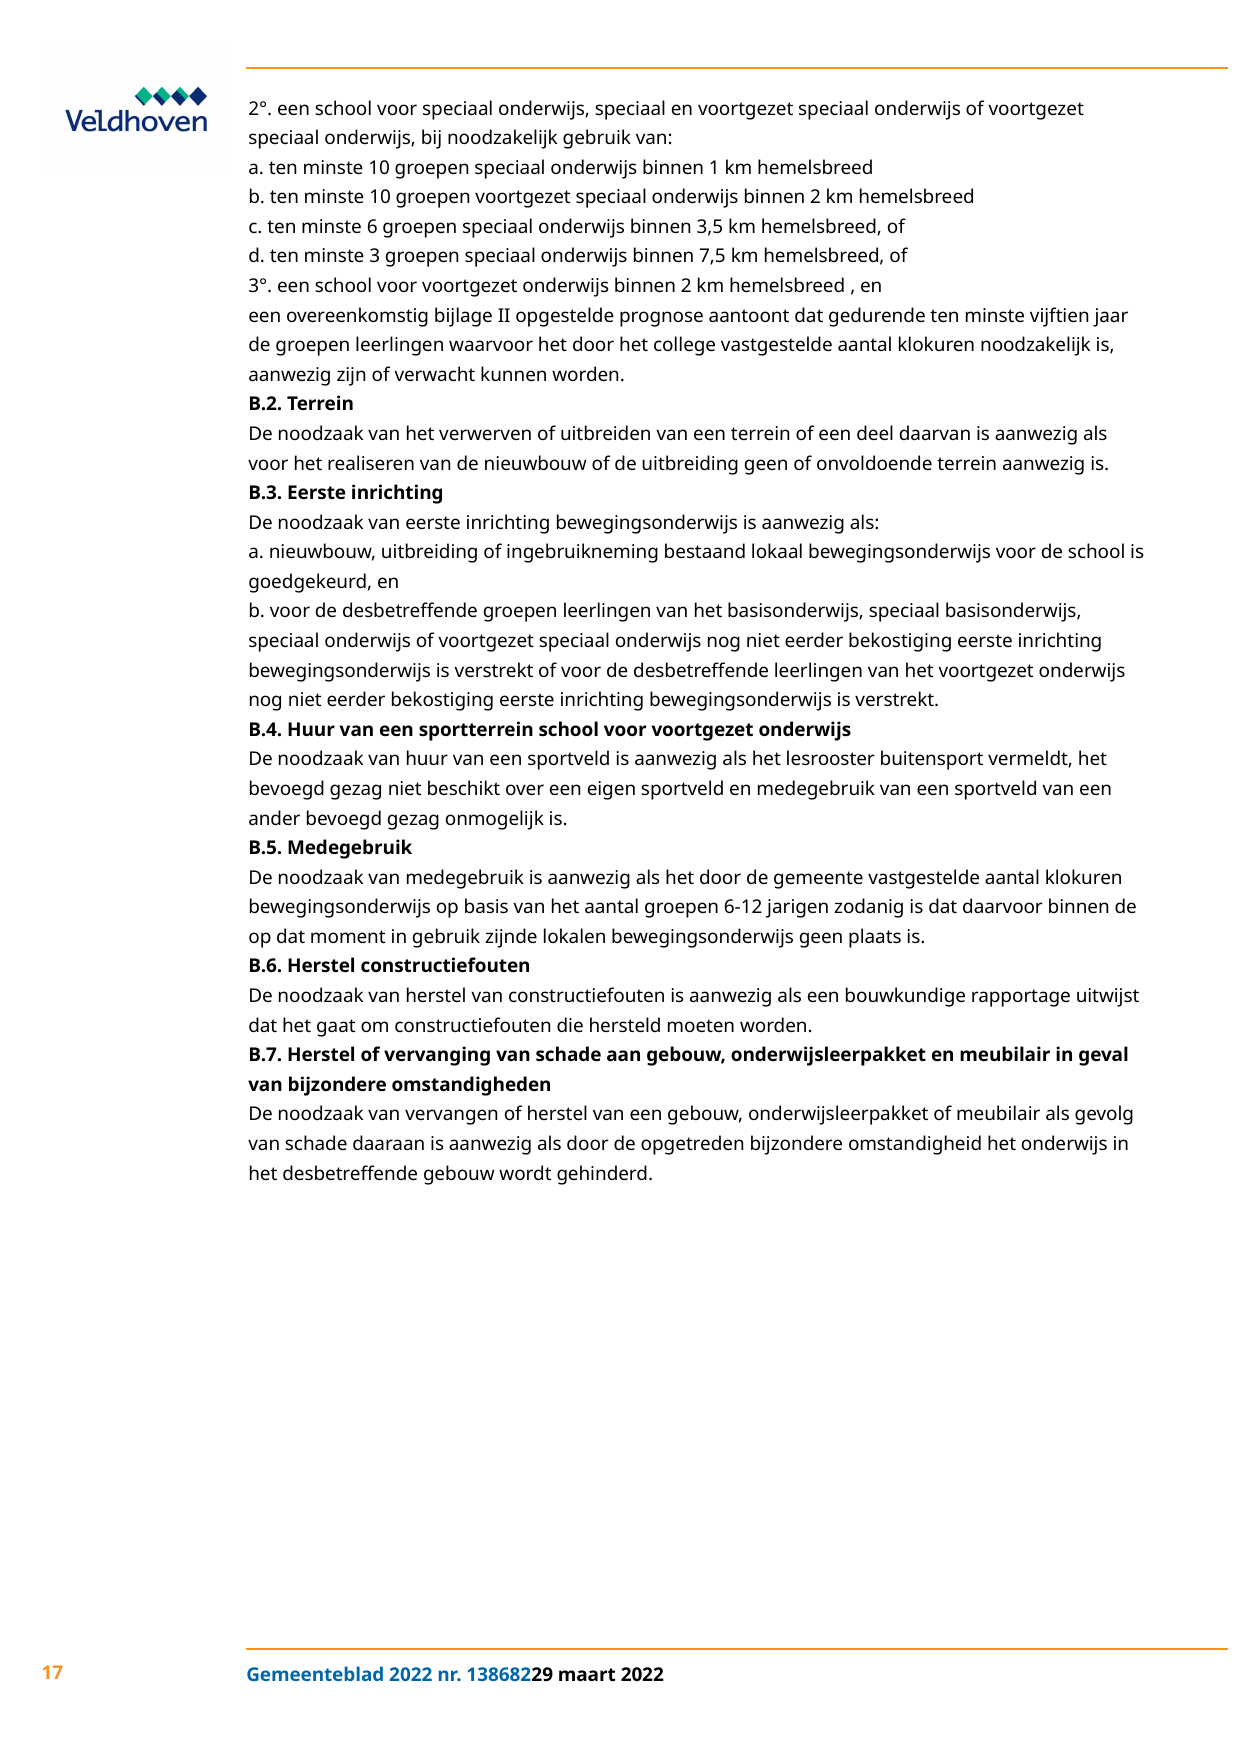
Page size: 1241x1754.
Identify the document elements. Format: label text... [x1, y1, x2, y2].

text d. ten minste 3 groepen speciaal onderwijs binnen 7,5 km hemelsbreed, of [248, 243, 1152, 268]
text 3°. een school voor voortgezet onderwijs binnen 2 km hemelsbreed , en [248, 272, 1152, 298]
text B.4. Huur van een sportterrein school voor voortgezet onderwijs [248, 716, 1152, 742]
text B.7. Herstel of vervanging van schade aan gebouw, onderwijsleerpakket en meubilair in geval van bijzondere omstandigheden [248, 1041, 1152, 1097]
text De noodzaak van medegebruik is aanwezig als het door de gemeente vastgestelde aantal klokuren bewegingsonderwijs op basis van het aantal groepen 6-12 jarigen zodanig is dat daarvoor binnen de op dat moment in gebruik zijnde lokalen bewegingsonderwijs geen plaats is. [248, 864, 1152, 949]
text De noodzaak van huur van een sportveld is aanwezig als het lesrooster buitensport vermeldt, het bevoegd gezag niet beschikt over een eigen sportveld en medegebruik van een sportveld van een ander bevoegd gezag onmogelijk is. [248, 746, 1152, 831]
text B.6. Herstel constructiefouten [248, 953, 1152, 978]
text De noodzaak van herstel van constructiefouten is aanwezig als een bouwkundige rapportage uitwijst dat het gaat om constructiefouten die hersteld moeten worden. [248, 982, 1152, 1038]
text een overeenkomstig bijlage II opgestelde prognose aantoont dat gedurende ten minste vijftien jaar de groepen leerlingen waarvoor het door het college vastgestelde aantal klokuren noodzakelijk is, aanwezig zijn of verwacht kunnen worden. [248, 302, 1152, 387]
text a. ten minste 10 groepen speciaal onderwijs binnen 1 km hemelsbreed [248, 154, 1152, 180]
text B.5. Medegebruik [248, 834, 1152, 860]
text a. nieuwbouw, uitbreiding of ingebruikneming bestaand lokaal bewegingsonderwijs voor de school is goedgekeurd, en [248, 538, 1152, 594]
text b. ten minste 10 groepen voortgezet speciaal onderwijs binnen 2 km hemelsbreed [248, 183, 1152, 209]
text De noodzaak van vervangen of herstel van een gebouw, onderwijsleerpakket of meubilair als gevolg van schade daaraan is aanwezig als door de opgetreden bijzondere omstan­digheid het onderwijs in het desbetreffende gebouw wordt gehinderd. [248, 1101, 1152, 1186]
text B.3. Eerste inrichting [248, 479, 1152, 505]
text b. voor de desbetreffende groepen leerlingen van het basisonderwijs, speciaal basisonderwijs, speciaal onderwijs of voortgezet speciaal onderwijs nog niet eerder bekostiging eerste inrichting bewegingsonderwijs is verstrekt of voor de desbetreffende leerlingen van het voortgezet onderwijs nog niet eerder bekostiging eerste inrichting bewegingsonderwijs is verstrekt. [248, 598, 1152, 712]
text c. ten minste 6 groepen speciaal onderwijs binnen 3,5 km hemelsbreed, of [248, 213, 1152, 239]
picture [41, 47, 231, 172]
text De noodzaak van het verwerven of uitbreiden van een terrein of een deel daarvan is aanwezig als voor het realiseren van de nieuwbouw of de uitbreiding geen of onvoldoende terrein aanwezig is. [248, 420, 1152, 476]
text De noodzaak van eerste inrichting bewegingsonderwijs is aanwezig als: [248, 509, 1152, 535]
text B.2. Terrein [248, 391, 1152, 416]
text 2°. een school voor speciaal onderwijs, speciaal en voortgezet speciaal onderwijs of voortgezet speciaal onderwijs, bij noodzakelijk gebruik van: [248, 95, 1152, 150]
